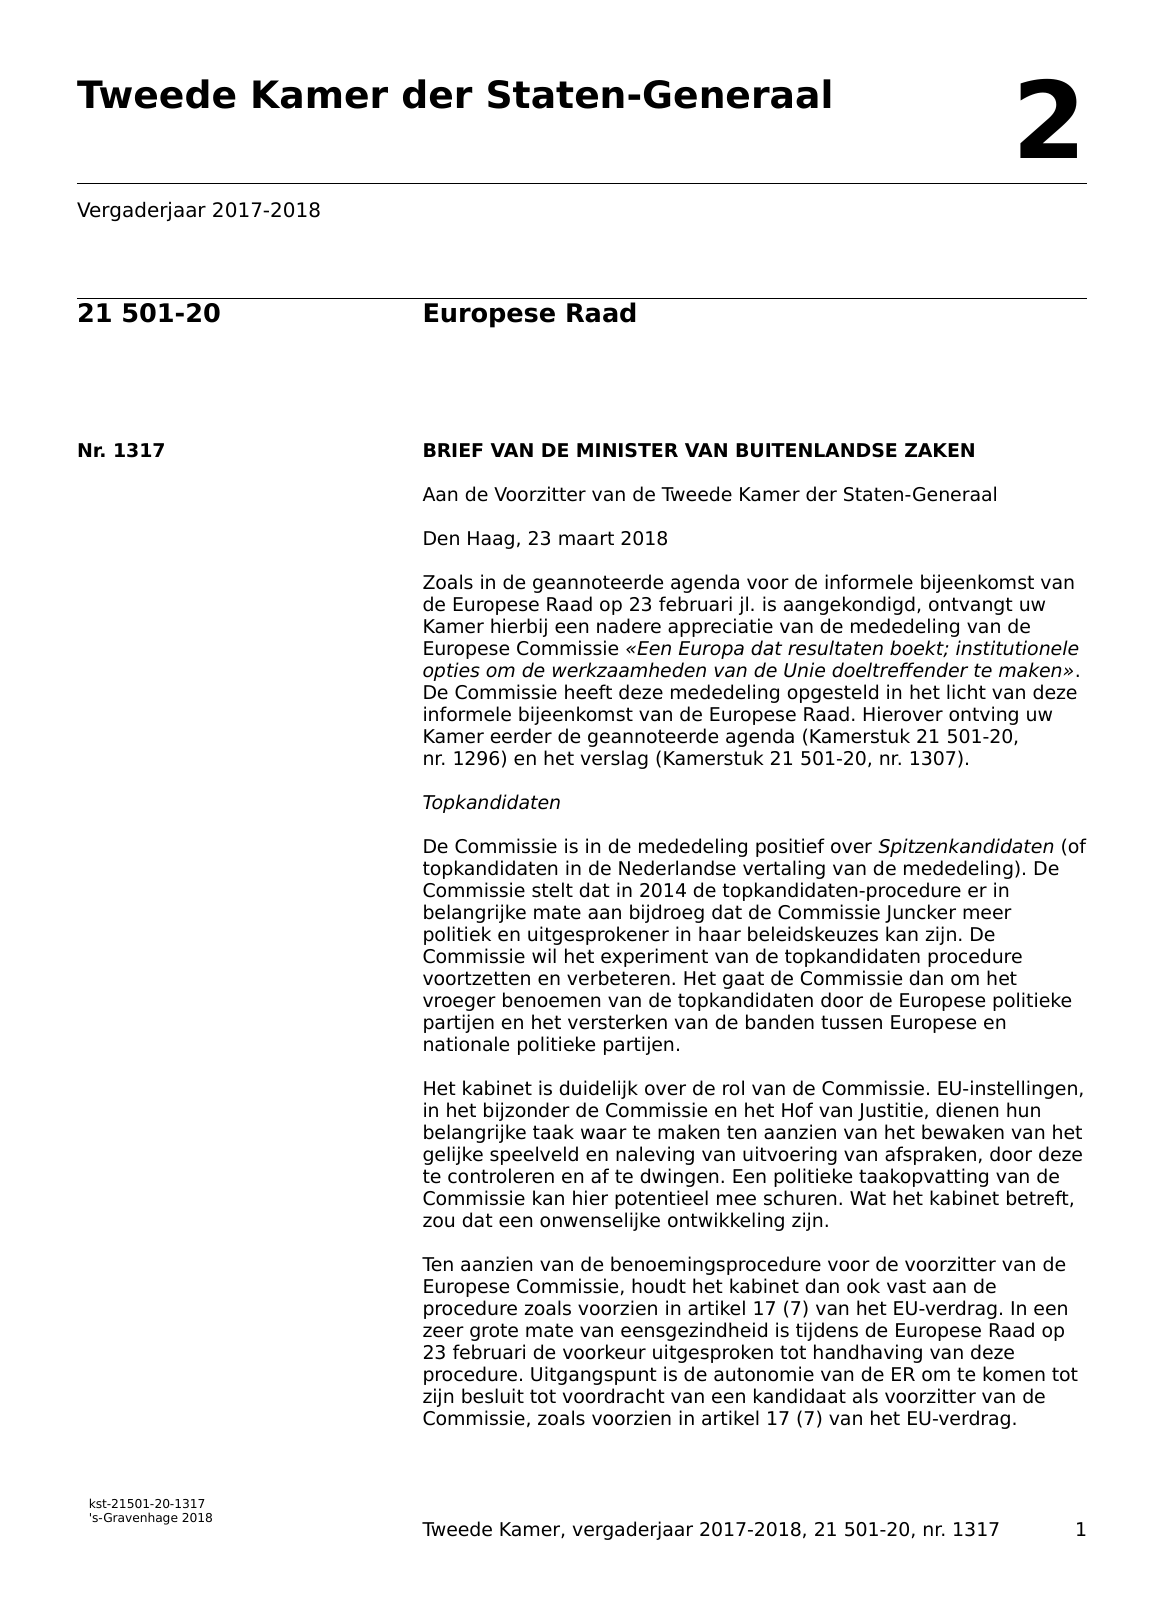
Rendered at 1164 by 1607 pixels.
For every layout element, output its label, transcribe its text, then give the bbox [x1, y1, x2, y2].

text kst-21501-20-1317 [88, 1497, 323, 1511]
text 's-Gravenhage 2018 [88, 1511, 323, 1525]
table_header 2 [886, 59, 1087, 183]
text Den Haag, 23 maart 2018 [422, 528, 1087, 550]
subtitle Topkandidaten [422, 792, 1087, 814]
subtitle 21 501-20 Europese Raad [77, 299, 1087, 329]
table_header Tweede Kamer der Staten-Generaal [77, 59, 886, 183]
text De Commissie is in de mededeling positief over Spitzenkandidaten (of topkandidaten in de Nederlandse vertaling van de mededeling). De Commissie stelt dat in 2014 de topkandidaten-procedure er in belangrijke mate aan bijdroeg dat de Commissie Juncker meer politiek en uitgesprokener in haar beleidskeuzes kan zijn. De Commissie wil het experiment van de topkandidaten procedure voortzetten en verbeteren. Het gaat de Commissie dan om het vroeger benoemen van de topkandidaten door de Europese politieke partijen en het versterken van de banden tussen Europese en nationale politieke partijen. [422, 836, 1087, 1056]
text Zoals in de geannoteerde agenda voor de informele bijeenkomst van de Europese Raad op 23 februari jl. is aangekondigd, ontvangt uw Kamer hierbij een nadere appreciatie van de mededeling van de Europese Commissie «Een Europa dat resultaten boekt; institutionele opties om de werkzaamheden van de Unie doeltreffender te maken». De Commissie heeft deze mededeling opgesteld in het licht van deze informele bijeenkomst van de Europese Raad. Hierover ontving uw Kamer eerder de geannoteerde agenda (Kamerstuk 21 501-20, nr. 1296) en het verslag (Kamerstuk 21 501-20, nr. 1307). [422, 572, 1087, 770]
text Ten aanzien van de benoemingsprocedure voor de voorzitter van de Europese Commissie, houdt het kabinet dan ook vast aan de procedure zoals voorzien in artikel 17 (7) van het EU-verdrag. In een zeer grote mate van eensgezindheid is tijdens de Europese Raad op 23 februari de voorkeur uitgesproken tot handhaving van deze procedure. Uitgangspunt is de autonomie van de ER om te komen tot zijn besluit tot voordracht van een kandidaat als voorzitter van de Commissie, zoals voorzien in artikel 17 (7) van het EU-verdrag. [422, 1254, 1087, 1430]
subtitle Nr. 1317 BRIEF VAN DE MINISTER VAN BUITENLANDSE ZAKEN [77, 440, 1087, 462]
text Aan de Voorzitter van de Tweede Kamer der Staten-Generaal [422, 484, 1087, 506]
text Het kabinet is duidelijk over de rol van de Commissie. EU-instellingen, in het bijzonder de Commissie en het Hof van Justitie, dienen hun belangrijke taak waar te maken ten aanzien van het bewaken van het gelijke speelveld en naleving van uitvoering van afspraken, door deze te controleren en af te dwingen. Een politieke taakopvatting van de Commissie kan hier potentieel mee schuren. Wat het kabinet betreft, zou dat een onwenselijke ontwikkeling zijn. [422, 1078, 1087, 1232]
table_cell Vergaderjaar 2017-2018 [77, 184, 1087, 298]
